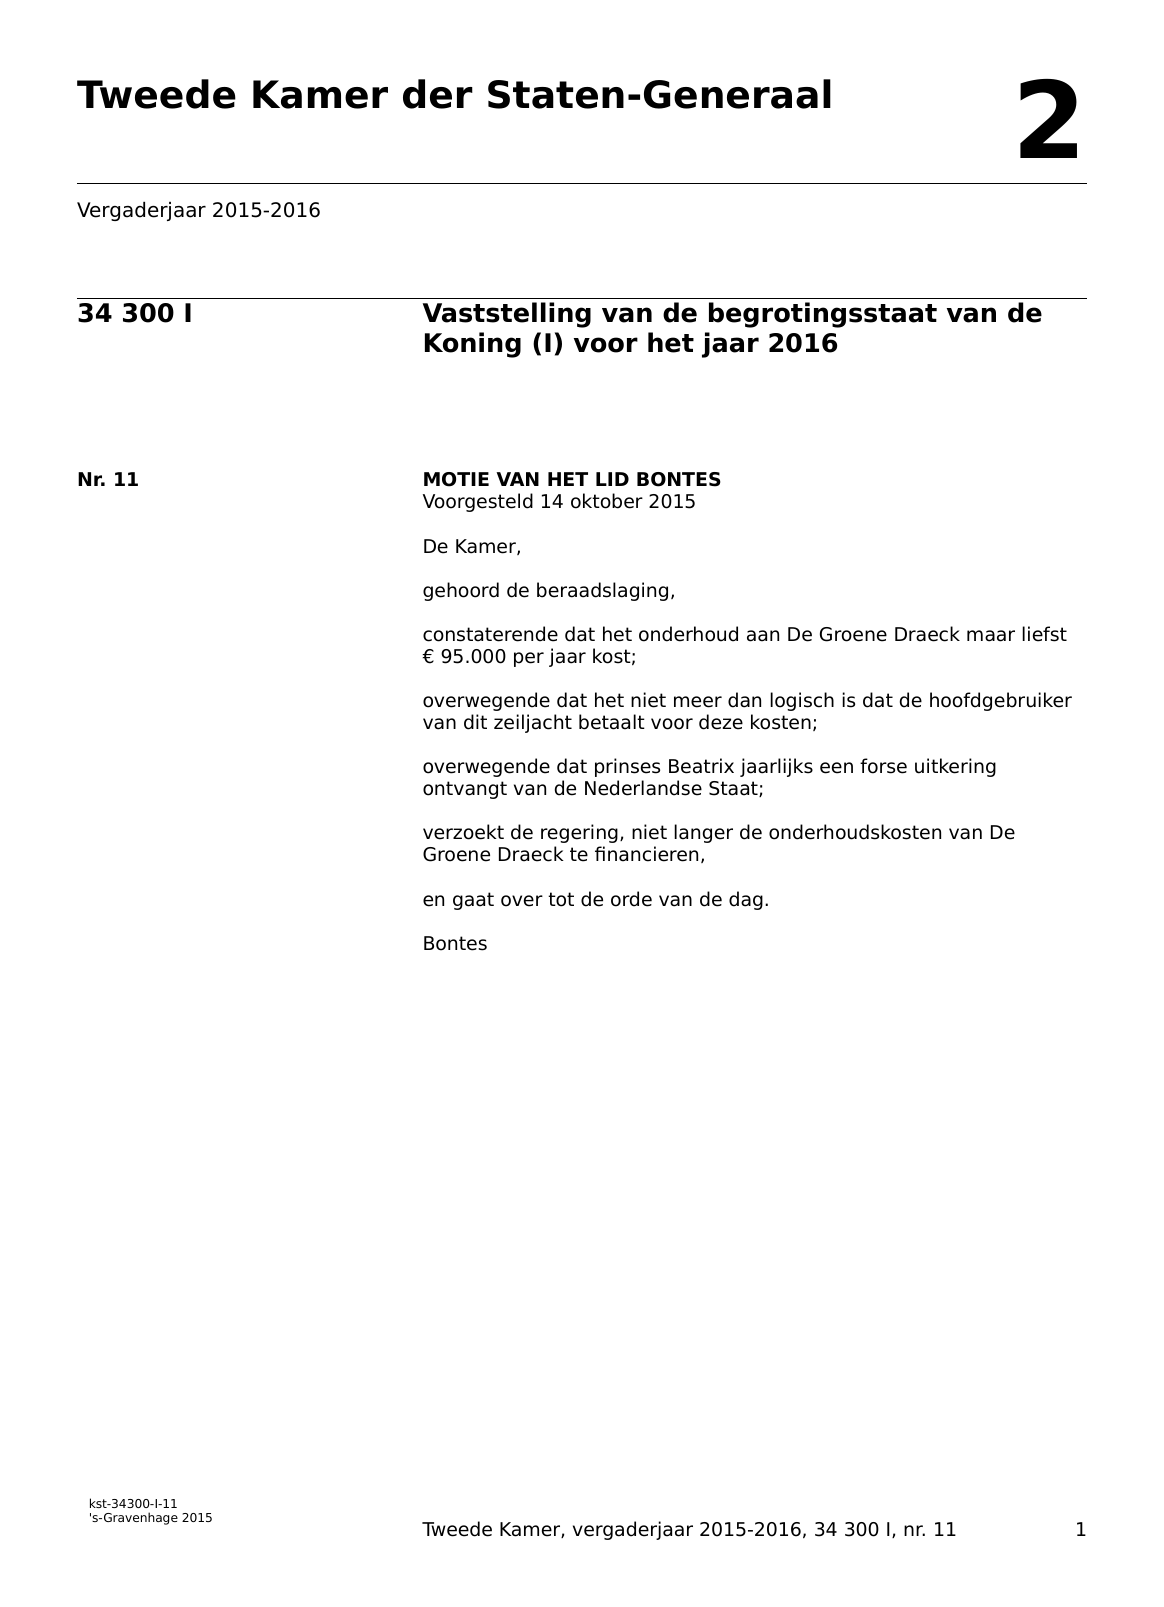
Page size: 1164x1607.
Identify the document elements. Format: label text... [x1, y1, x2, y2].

text 's-Gravenhage 2015 [88, 1511, 323, 1525]
text gehoord de beraadslaging, [422, 580, 1087, 602]
text overwegende dat het niet meer dan logisch is dat de hoofdgebruiker van dit zeiljacht betaalt voor deze kosten; [422, 690, 1087, 734]
text De Kamer, [422, 536, 1087, 557]
text kst-34300-I-11 [88, 1497, 323, 1511]
subtitle Nr. 11 MOTIE VAN HET LID BONTES [77, 469, 1087, 491]
text overwegende dat prinses Beatrix jaarlijks een forse uitkering ontvangt van de Nederlandse Staat; [422, 756, 1087, 800]
text Bontes [422, 933, 1087, 954]
text Voorgesteld 14 oktober 2015 [422, 491, 1087, 513]
text verzoekt de regering, niet langer de onderhoudskosten van De Groene Draeck te financieren, [422, 822, 1087, 866]
table_header Tweede Kamer der Staten-Generaal [77, 59, 886, 183]
text en gaat over tot de orde van de dag. [422, 888, 1087, 910]
table_header 2 [886, 59, 1087, 183]
table_cell Vergaderjaar 2015-2016 [77, 184, 1087, 298]
subtitle 34 300 I Vaststelling van de begrotingsstaat van de Koning (I) voor het jaar 2016 [77, 299, 1087, 358]
text constaterende dat het onderhoud aan De Groene Draeck maar liefst € 95.000 per jaar kost; [422, 624, 1087, 668]
